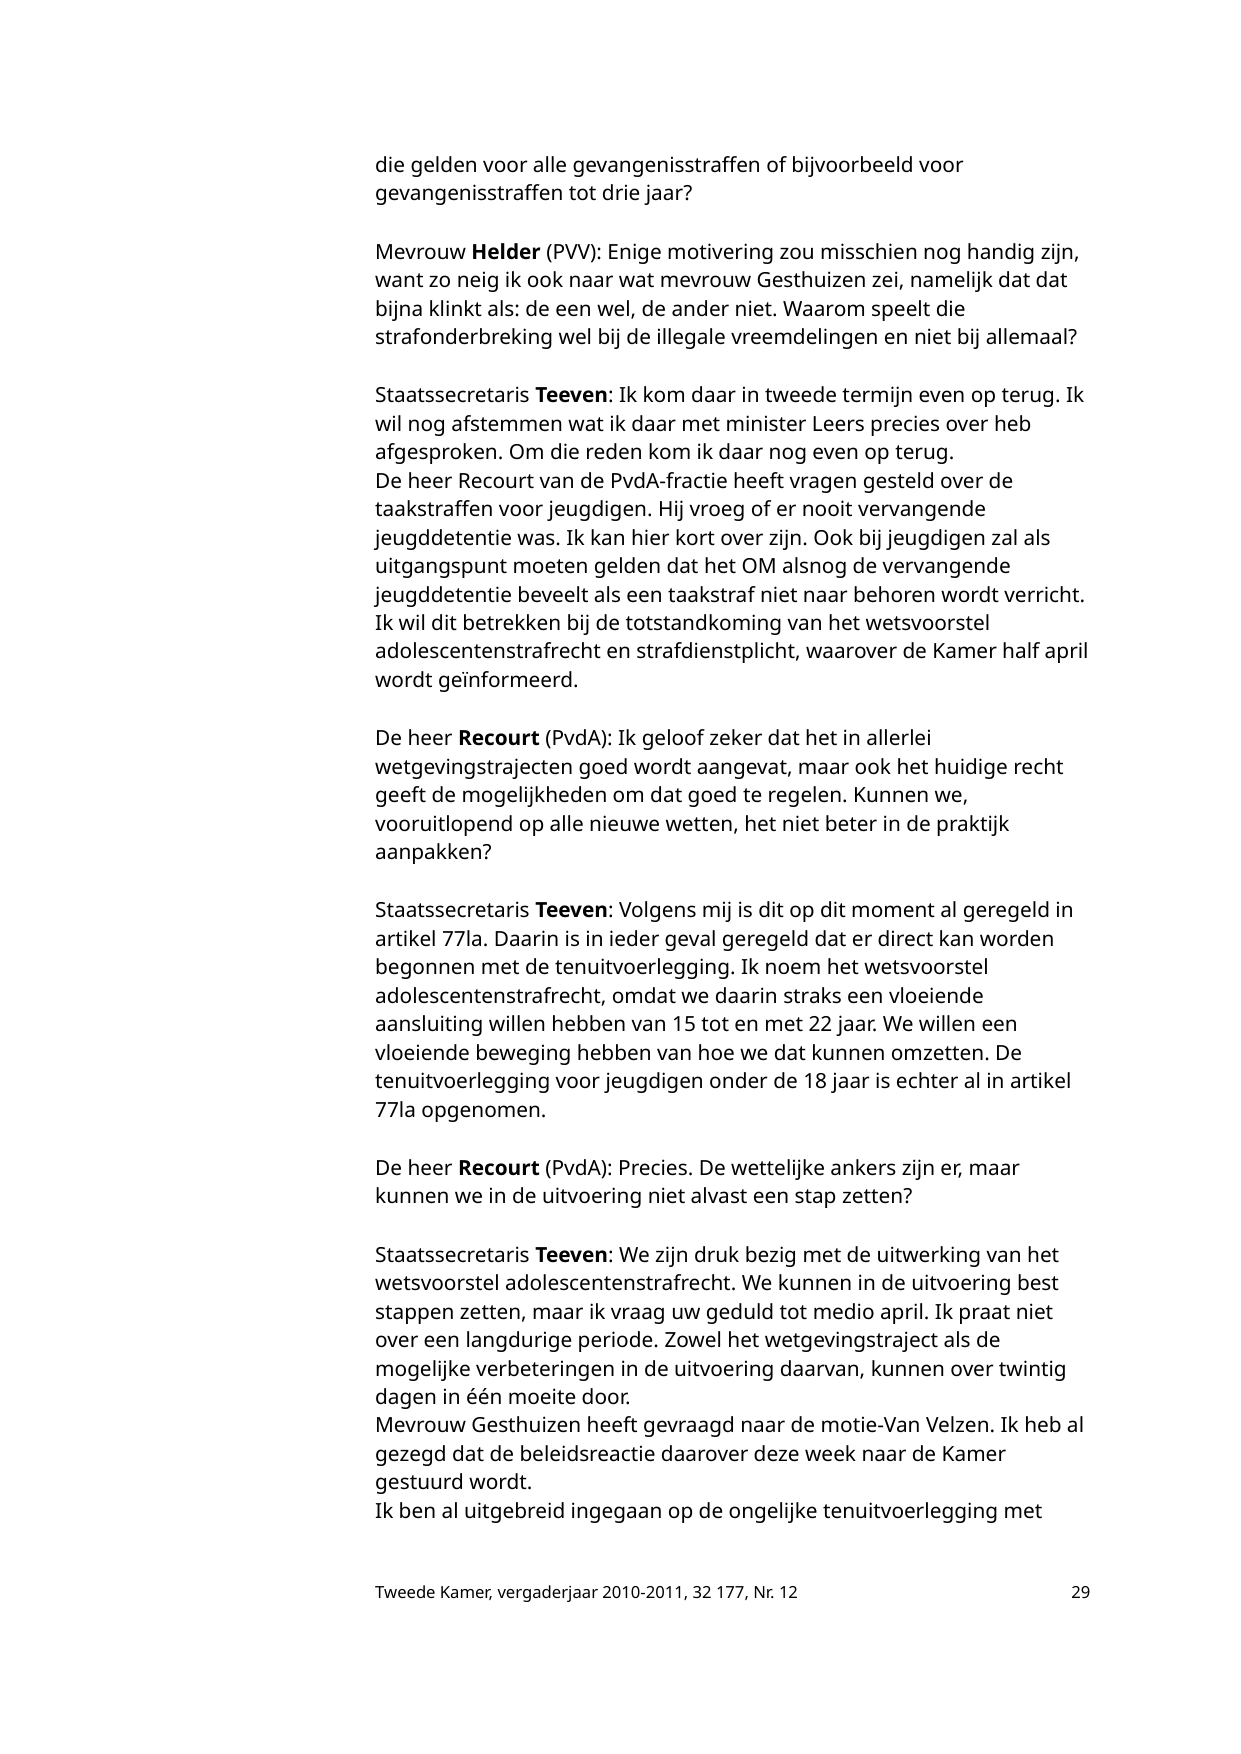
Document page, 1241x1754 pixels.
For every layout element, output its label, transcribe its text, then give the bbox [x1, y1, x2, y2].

text Staatssecretaris Teeven: We zijn druk bezig met de uitwerking van het wetsvoorstel adolescentenstrafrecht. We kunnen in de uitvoering best stappen zetten, maar ik vraag uw geduld tot medio april. Ik praat niet over een langdurige periode. Zowel het wetgevingstraject als de mogelijke verbeteringen in de uitvoering daarvan, kunnen over twintig dagen in één moeite door. [375, 1240, 1090, 1411]
text Staatssecretaris Teeven: Ik kom daar in tweede termijn even op terug. Ik wil nog afstemmen wat ik daar met minister Leers precies over heb afgesproken. Om die reden kom ik daar nog even op terug. [375, 381, 1090, 466]
text Mevrouw Gesthuizen heeft gevraagd naar de motie-Van Velzen. Ik heb al gezegd dat de beleidsreactie daarover deze week naar de Kamer gestuurd wordt. [375, 1411, 1090, 1496]
text De heer Recourt van de PvdA-fractie heeft vragen gesteld over de taakstraffen voor jeugdigen. Hij vroeg of er nooit vervangende jeugddetentie was. Ik kan hier kort over zijn. Ook bij jeugdigen zal als uitgangspunt moeten gelden dat het OM alsnog de vervangende jeugddetentie beveelt als een taakstraf niet naar behoren wordt verricht. Ik wil dit betrekken bij de totstandkoming van het wetsvoorstel adolescentenstrafrecht en strafdienstplicht, waarover de Kamer half april wordt geïnformeerd. [375, 466, 1090, 693]
text De heer Recourt (PvdA): Ik geloof zeker dat het in allerlei wetgevingstrajecten goed wordt aangevat, maar ook het huidige recht geeft de mogelijkheden om dat goed te regelen. Kunnen we, vooruitlopend op alle nieuwe wetten, het niet beter in de praktijk aanpakken? [375, 723, 1090, 866]
text die gelden voor alle gevangenisstraffen of bijvoorbeeld voor gevangenisstraffen tot drie jaar? [375, 150, 1090, 207]
text Mevrouw Helder (PVV): Enige motivering zou misschien nog handig zijn, want zo neig ik ook naar wat mevrouw Gesthuizen zei, namelijk dat dat bijna klinkt als: de een wel, de ander niet. Waarom speelt die strafonderbreking wel bij de illegale vreemdelingen en niet bij allemaal? [375, 237, 1090, 351]
text De heer Recourt (PvdA): Precies. De wettelijke ankers zijn er, maar kunnen we in de uitvoering niet alvast een stap zetten? [375, 1153, 1090, 1210]
text Staatssecretaris Teeven: Volgens mij is dit op dit moment al geregeld in artikel 77la. Daarin is in ieder geval geregeld dat er direct kan worden begonnen met de tenuitvoerlegging. Ik noem het wetsvoorstel adolescentenstrafrecht, omdat we daarin straks een vloeiende aansluiting willen hebben van 15 tot en met 22 jaar. We willen een vloeiende beweging hebben van hoe we dat kunnen omzetten. De tenuitvoerlegging voor jeugdigen onder de 18 jaar is echter al in artikel 77la opgenomen. [375, 896, 1090, 1123]
text Ik ben al uitgebreid ingegaan op de ongelijke tenuitvoerlegging met [375, 1496, 1090, 1524]
